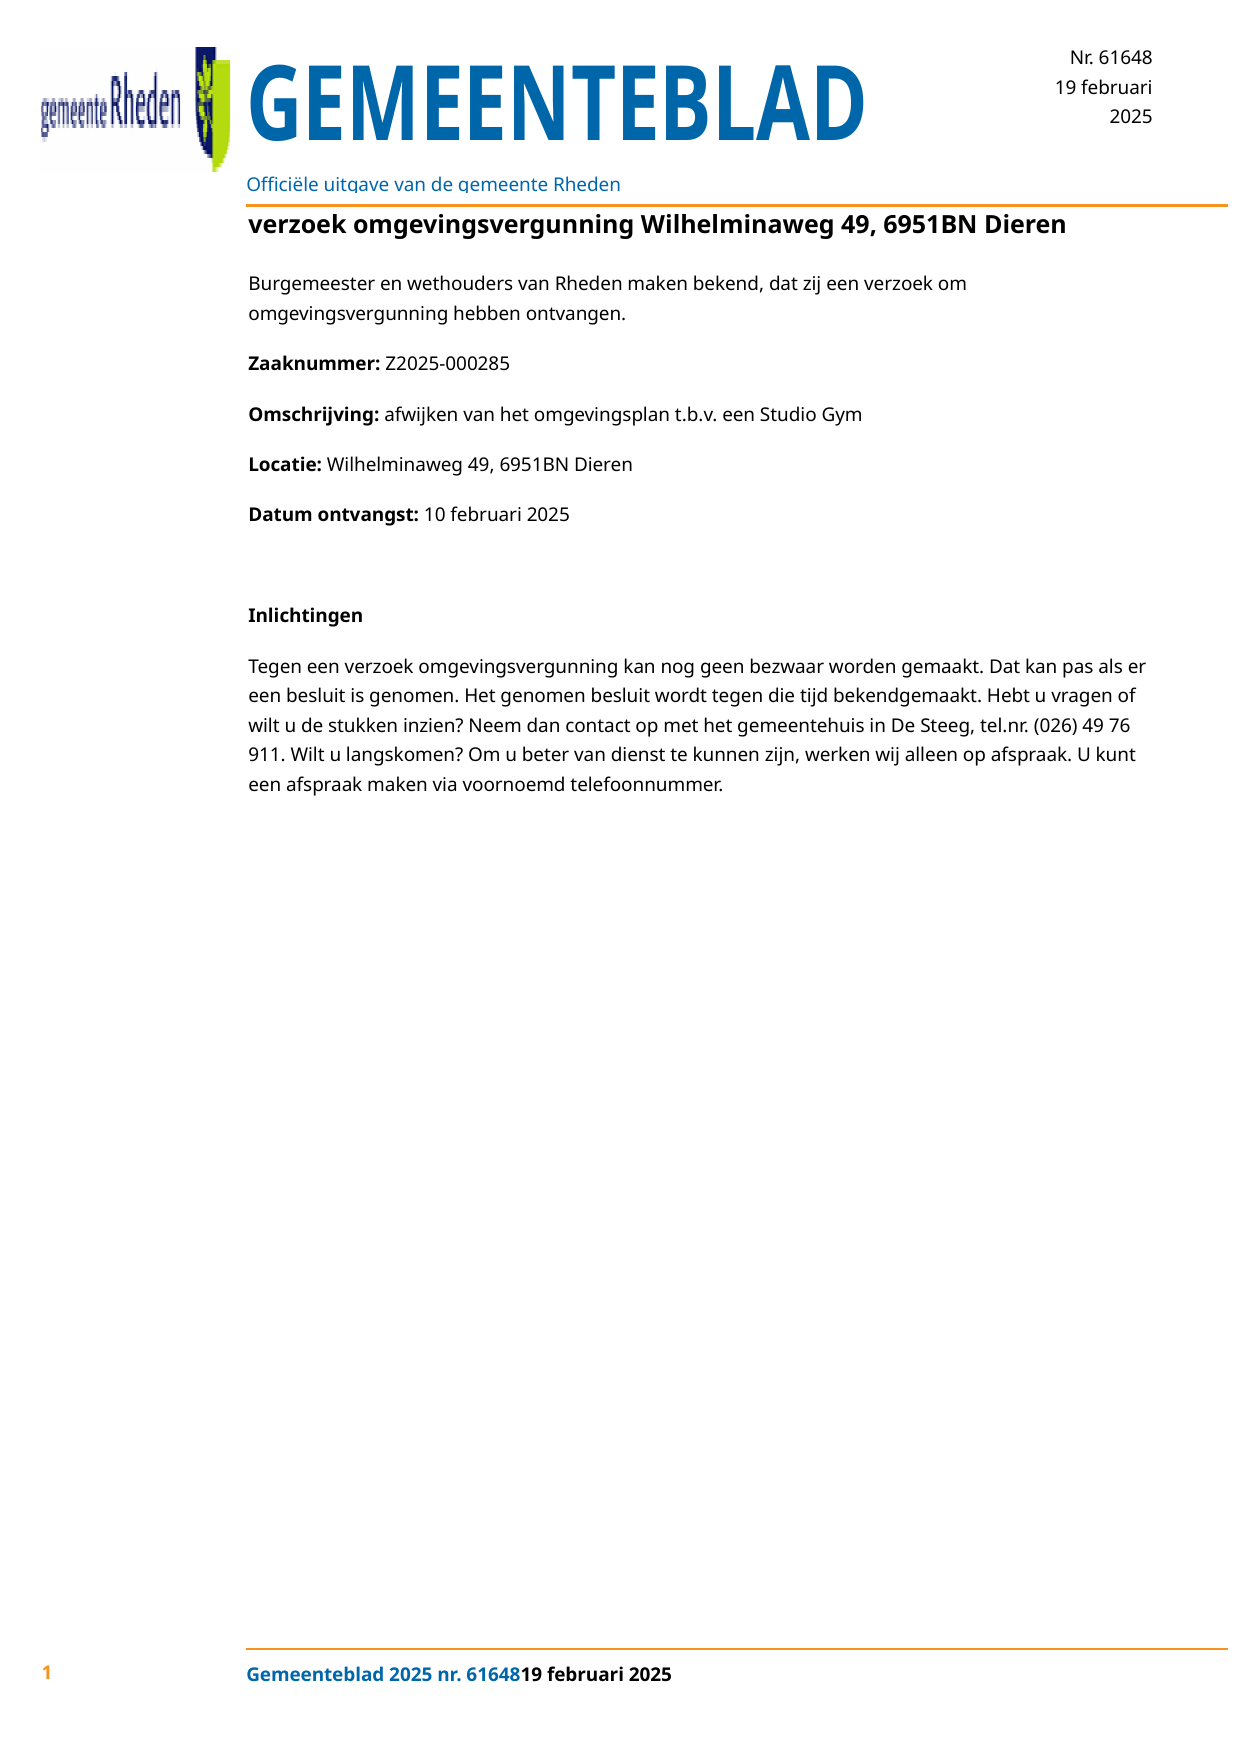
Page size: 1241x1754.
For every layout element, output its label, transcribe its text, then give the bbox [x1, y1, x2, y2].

text Locatie: Wilhelminaweg 49, 6951BN Dieren [248, 451, 1152, 477]
text Datum ontvangst: 10 februari 2025 [248, 502, 1152, 527]
text Zaaknummer: Z2025-000285 [248, 350, 1152, 376]
text Burgemeester en wethouders van Rheden maken bekend, dat zij een verzoek om omgevingsvergunning hebben ontvangen. [248, 270, 1152, 326]
text verzoek omgevingsvergunning Wilhelminaweg 49, 6951BN Dieren [248, 207, 1152, 241]
text Tegen een verzoek omgevingsvergunning kan nog geen bezwaar worden gemaakt. Dat kan pas als er een besluit is genomen. Het genomen besluit wordt tegen die tijd bekendgemaakt. Hebt u vragen of wilt u de stukken inzien? Neem dan contact op met het gemeentehuis in De Steeg, tel.nr. (026) 49 76 911. Wilt u langskomen? Om u beter van dienst te kunnen zijn, werken wij alleen op afspraak. U kunt een afspraak maken via voornoemd telefoonnummer. [248, 653, 1152, 797]
text Inlichtingen [248, 602, 1152, 628]
picture [41, 47, 231, 172]
text Omschrijving: afwijken van het omgevingsplan t.b.v. een Studio Gym [248, 401, 1152, 426]
